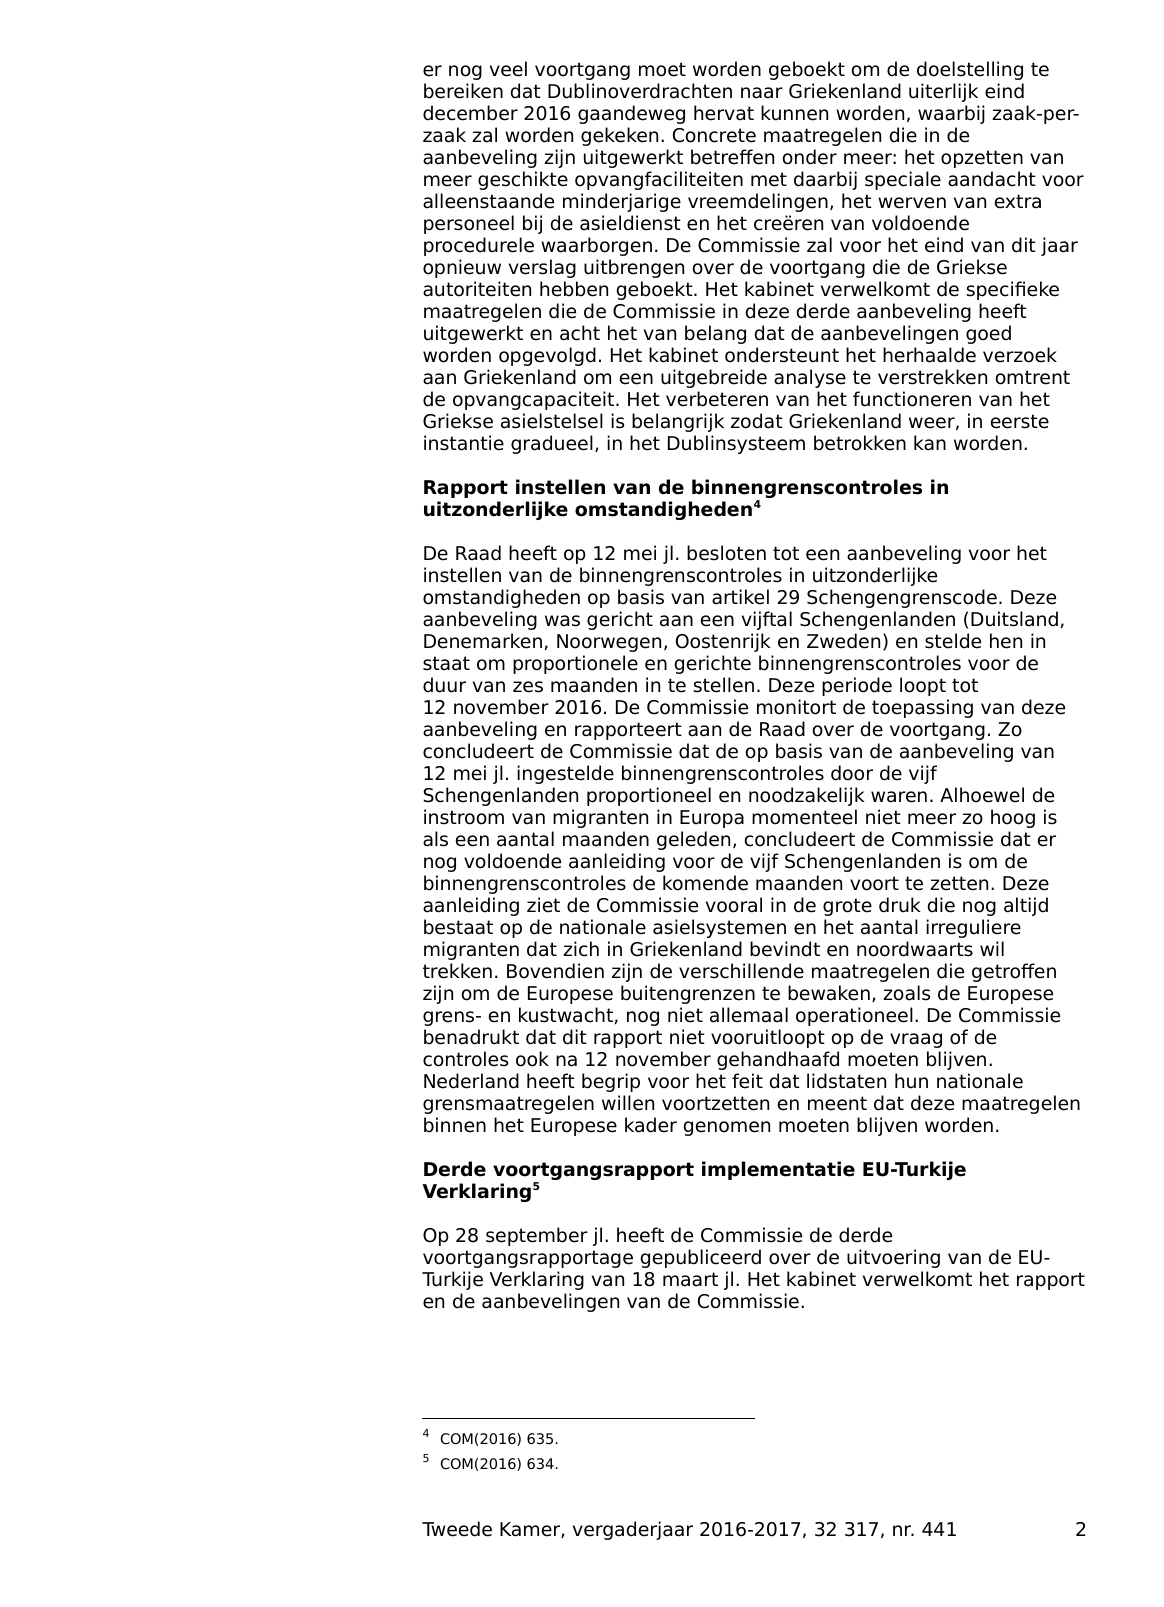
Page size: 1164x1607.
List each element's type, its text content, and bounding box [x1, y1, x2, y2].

text er nog veel voortgang moet worden geboekt om de doelstelling te bereiken dat Dublinoverdrachten naar Griekenland uiterlijk eind december 2016 gaandeweg hervat kunnen worden, waarbij zaak-per-zaak zal worden gekeken. Concrete maatregelen die in de aanbeveling zijn uitgewerkt betreffen onder meer: het opzetten van meer geschikte opvangfaciliteiten met daarbij speciale aandacht voor alleenstaande minderjarige vreemdelingen, het werven van extra personeel bij de asieldienst en het creëren van voldoende procedurele waarborgen. De Commissie zal voor het eind van dit jaar opnieuw verslag uitbrengen over de voortgang die de Griekse autoriteiten hebben geboekt. Het kabinet verwelkomt de specifieke maatregelen die de Commissie in deze derde aanbeveling heeft uitgewerkt en acht het van belang dat de aanbevelingen goed worden opgevolgd. Het kabinet ondersteunt het herhaalde verzoek aan Griekenland om een uitgebreide analyse te verstrekken omtrent de opvangcapaciteit. Het verbeteren van het functioneren van het Griekse asielstelsel is belangrijk zodat Griekenland weer, in eerste instantie gradueel, in het Dublinsysteem betrokken kan worden. [422, 59, 1087, 455]
text COM(2016) 634. [422, 1452, 1087, 1474]
subtitle Derde voortgangsrapport implementatie EU-Turkije Verklaring [422, 1159, 1087, 1203]
text De Raad heeft op 12 mei jl. besloten tot een aanbeveling voor het instellen van de binnengrenscontroles in uitzonderlijke omstandigheden op basis van artikel 29 Schengengrenscode. Deze aanbeveling was gericht aan een vijftal Schengenlanden (Duitsland, Denemarken, Noorwegen, Oostenrijk en Zweden) en stelde hen in staat om proportionele en gerichte binnengrenscontroles voor de duur van zes maanden in te stellen. Deze periode loopt tot 12 november 2016. De Commissie monitort de toepassing van deze aanbeveling en rapporteert aan de Raad over de voortgang. Zo concludeert de Commissie dat de op basis van de aanbeveling van 12 mei jl. ingestelde binnengrenscontroles door de vijf Schengenlanden proportioneel en noodzakelijk waren. Alhoewel de instroom van migranten in Europa momenteel niet meer zo hoog is als een aantal maanden geleden, concludeert de Commissie dat er nog voldoende aanleiding voor de vijf Schengenlanden is om de binnengrenscontroles de komende maanden voort te zetten. Deze aanleiding ziet de Commissie vooral in de grote druk die nog altijd bestaat op de nationale asielsystemen en het aantal irreguliere migranten dat zich in Griekenland bevindt en noordwaarts wil trekken. Bovendien zijn de verschillende maatregelen die getroffen zijn om de Europese buitengrenzen te bewaken, zoals de Europese grens- en kustwacht, nog niet allemaal operationeel. De Commissie benadrukt dat dit rapport niet vooruitloopt op de vraag of de controles ook na 12 november gehandhaafd moeten blijven. Nederland heeft begrip voor het feit dat lidstaten hun nationale grensmaatregelen willen voortzetten en meent dat deze maatregelen binnen het Europese kader genomen moeten blijven worden. [422, 543, 1087, 1136]
text COM(2016) 635. [422, 1427, 1087, 1449]
text Op 28 september jl. heeft de Commissie de derde voortgangsrapportage gepubliceerd over de uitvoering van de EU-Turkije Verklaring van 18 maart jl. Het kabinet verwelkomt het rapport en de aanbevelingen van de Commissie. [422, 1225, 1087, 1313]
subtitle Rapport instellen van de binnengrenscontroles in uitzonderlijke omstandigheden [422, 477, 1087, 521]
